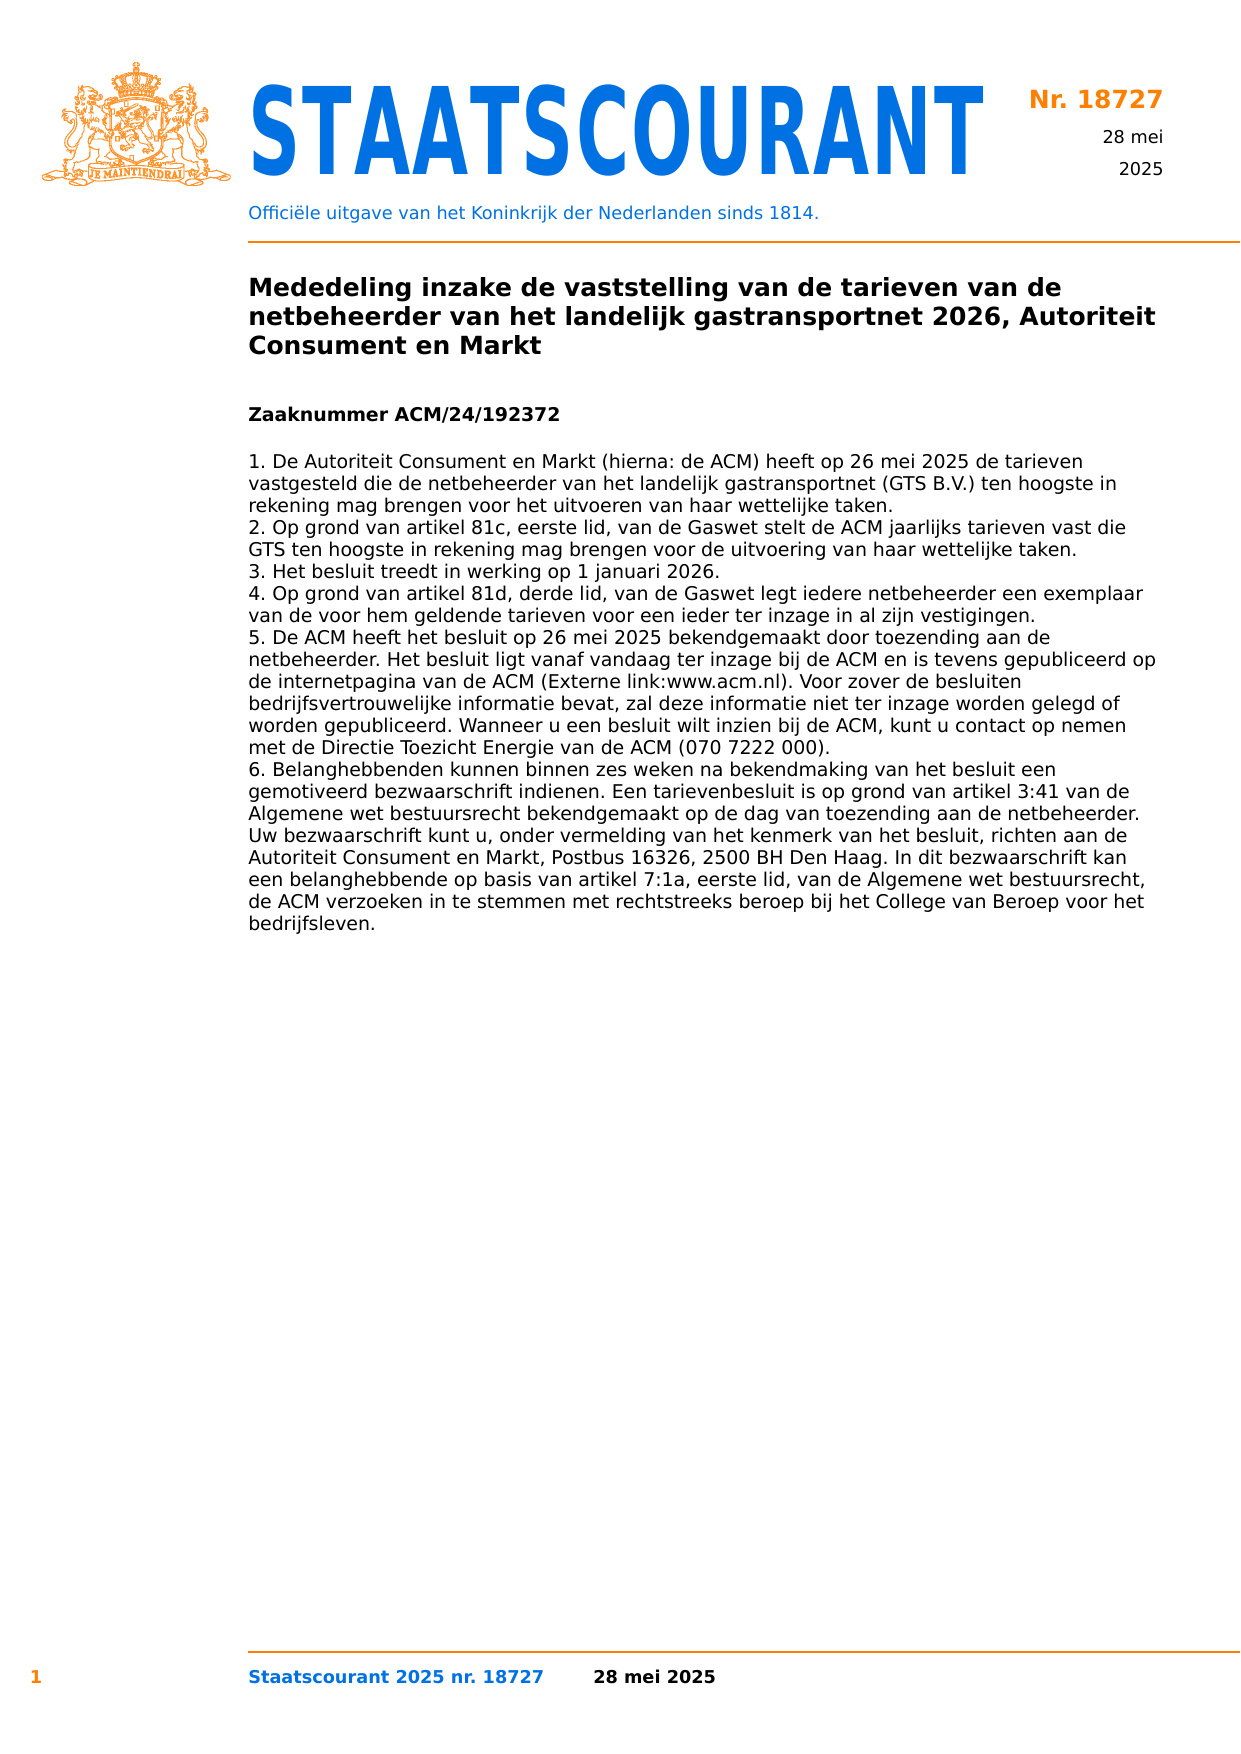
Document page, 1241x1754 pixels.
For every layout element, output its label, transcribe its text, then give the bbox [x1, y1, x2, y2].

table_header STAATSCOURANT [248, 62, 998, 203]
subtitle Zaaknummer ACM/24/192372 [248, 404, 1163, 426]
subtitle Mededeling inzake de vaststelling van de tarieven van de netbeheerder van het landelijk gastransportnet 2026, Autoriteit Consument en Markt [248, 273, 1163, 361]
table_header Nr. 18727 [998, 62, 1240, 121]
table_cell Officiële uitgave van het Koninkrijk der Nederlanden sinds 1814. [248, 203, 1240, 241]
table_cell 28 mei [998, 121, 1240, 153]
text 3. Het besluit treedt in werking op 1 januari 2026. [248, 561, 1163, 583]
text 1. De Autoriteit Consument en Markt (hierna: de ACM) heeft op 26 mei 2025 de tarieven vastgesteld die de netbeheerder van het landelijk gastransportnet (GTS B.V.) ten hoogste in rekening mag brengen voor het uitvoeren van haar wettelijke taken. [248, 451, 1163, 517]
text 5. De ACM heeft het besluit op 26 mei 2025 bekendgemaakt door toezending aan de netbeheerder. Het besluit ligt vanaf vandaag ter inzage bij de ACM en is tevens gepubliceerd op de internetpagina van de ACM (Externe link:www.acm.nl). Voor zover de besluiten bedrijfsvertrouwelijke informatie bevat, zal deze informatie niet ter inzage worden gelegd of worden gepubliceerd. Wanneer u een besluit wilt inzien bij de ACM, kunt u contact op nemen met de Directie Toezicht Energie van de ACM (070 7222 000). [248, 627, 1163, 759]
table_cell 2025 [998, 153, 1240, 203]
table_header [25, 62, 248, 241]
text 6. Belanghebbenden kunnen binnen zes weken na bekendmaking van het besluit een gemotiveerd bezwaarschrift indienen. Een tarievenbesluit is op grond van artikel 3:41 van de Algemene wet bestuursrecht bekendgemaakt op de dag van toezending aan de netbeheerder. Uw bezwaarschrift kunt u, onder vermelding van het kenmerk van het besluit, richten aan de Autoriteit Consument en Markt, Postbus 16326, 2500 BH Den Haag. In dit bezwaarschrift kan een belanghebbende op basis van artikel 7:1a, eerste lid, van de Algemene wet bestuursrecht, de ACM verzoeken in te stemmen met rechtstreeks beroep bij het College van Beroep voor het bedrijfsleven. [248, 759, 1163, 935]
picture [41, 62, 231, 186]
text 2. Op grond van artikel 81c, eerste lid, van de Gaswet stelt de ACM jaarlijks tarieven vast die GTS ten hoogste in rekening mag brengen voor de uitvoering van haar wettelijke taken. [248, 517, 1163, 561]
text 4. Op grond van artikel 81d, derde lid, van de Gaswet legt iedere netbeheerder een exemplaar van de voor hem geldende tarieven voor een ieder ter inzage in al zijn vestigingen. [248, 583, 1163, 627]
